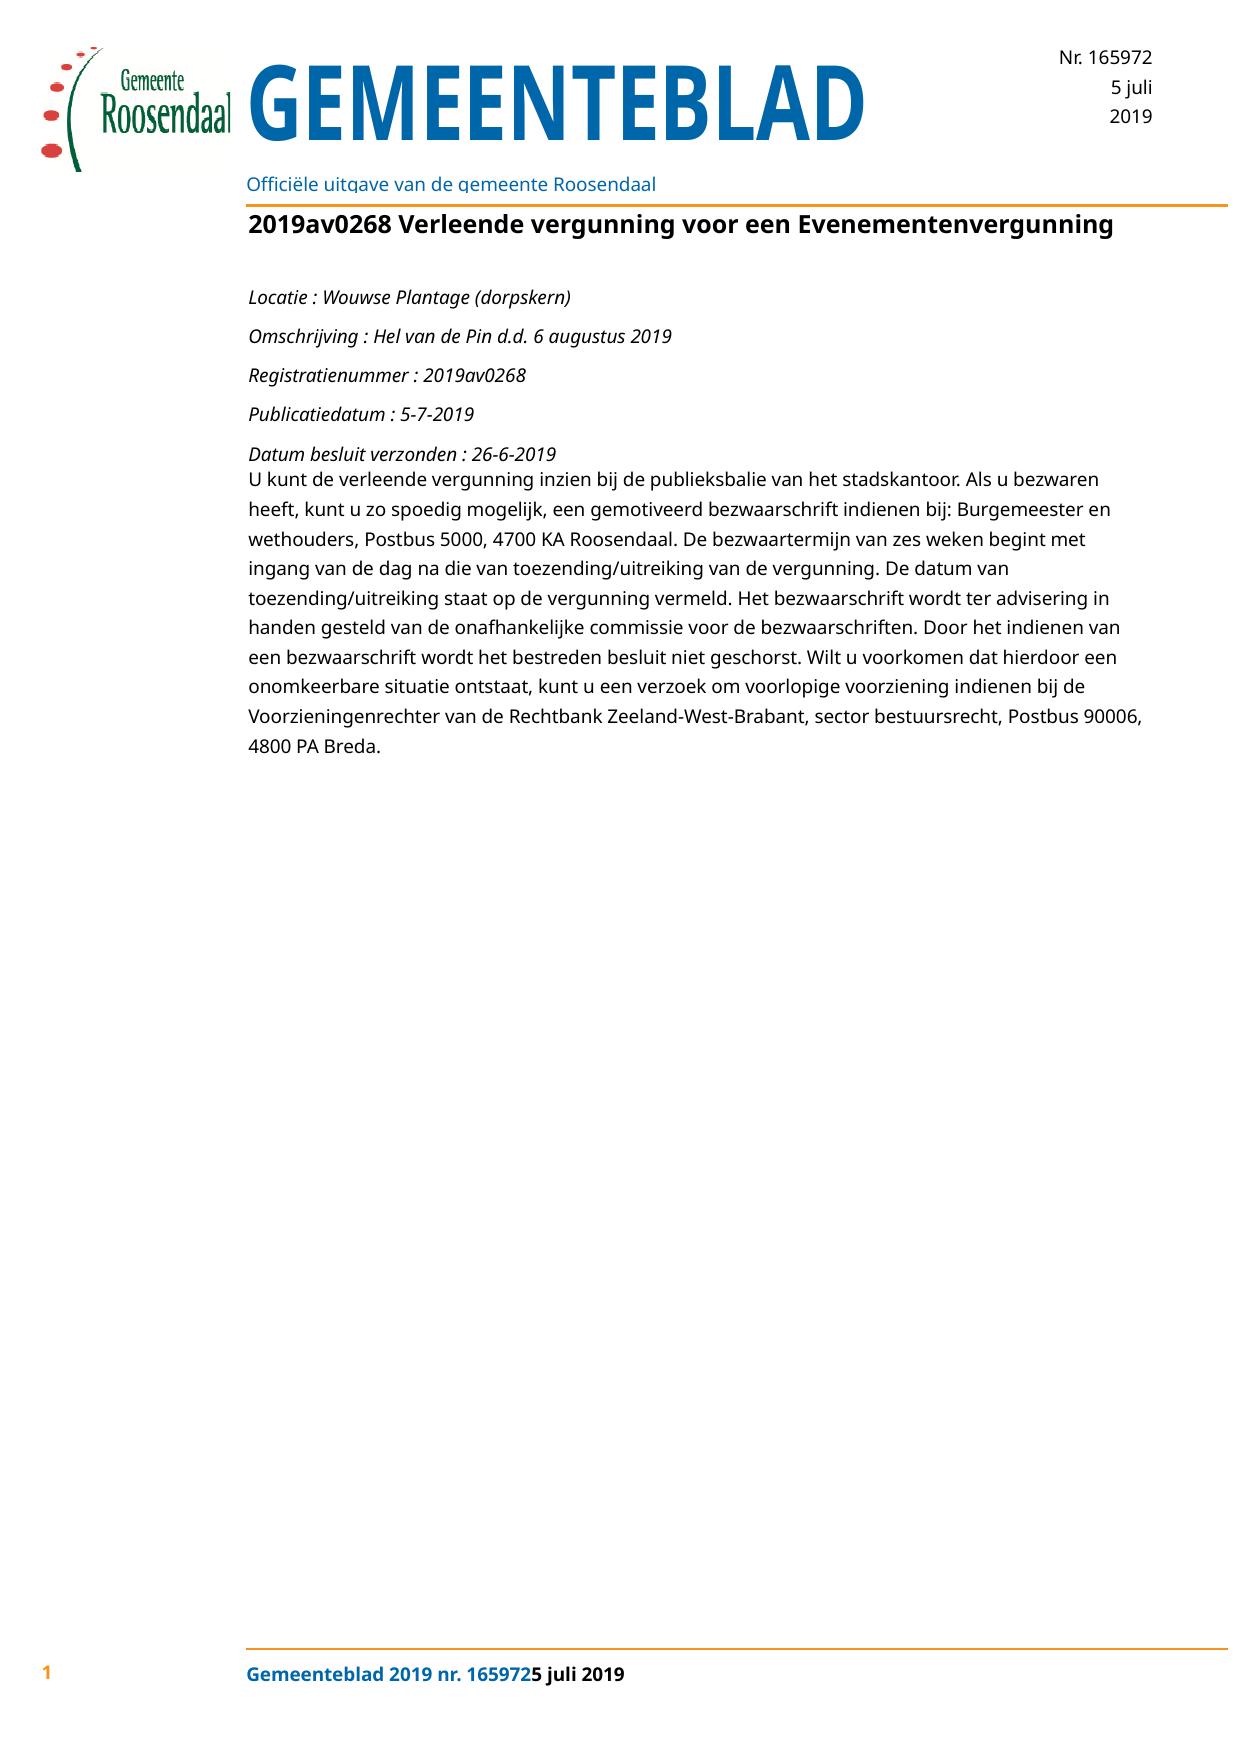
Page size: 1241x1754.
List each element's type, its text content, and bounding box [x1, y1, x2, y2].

text Registratienummer : 2019av0268 [248, 362, 1152, 388]
text Datum besluit verzonden : 26-6-2019 [248, 441, 1152, 467]
text Publicatiedatum : 5-7-2019 [248, 402, 1152, 427]
text 2019av0268 Verleende vergunning voor een Evenementenvergunning [248, 207, 1152, 241]
picture [41, 47, 231, 172]
text Omschrijving : Hel van de Pin d.d. 6 augustus 2019 [248, 323, 1152, 349]
text Locatie : Wouwse Plantage (dorpskern) [248, 284, 1152, 309]
text U kunt de verleende vergunning inzien bij de publieksbalie van het stadskantoor. Als u bezwaren heeft, kunt u zo spoedig mogelijk, een gemotiveerd bezwaarschrift indienen bij: Burgemeester en wethouders, Postbus 5000, 4700 KA Roosendaal. De bezwaartermijn van zes weken begint met ingang van de dag na die van toezending/uitreiking van de vergunning. De datum van toezending/uitreiking staat op de vergunning vermeld. Het bezwaarschrift wordt ter advisering in handen gesteld van de onafhankelijke commissie voor de bezwaarschriften. Door het indienen van een bezwaarschrift wordt het bestreden besluit niet geschorst. Wilt u voorkomen dat hierdoor een onomkeerbare situatie ontstaat, kunt u een verzoek om voorlopige voorziening indienen bij de Voorzieningenrechter van de Rechtbank Zeeland-West-Brabant, sector bestuursrecht, Postbus 90006, 4800 PA Breda. [248, 467, 1152, 759]
